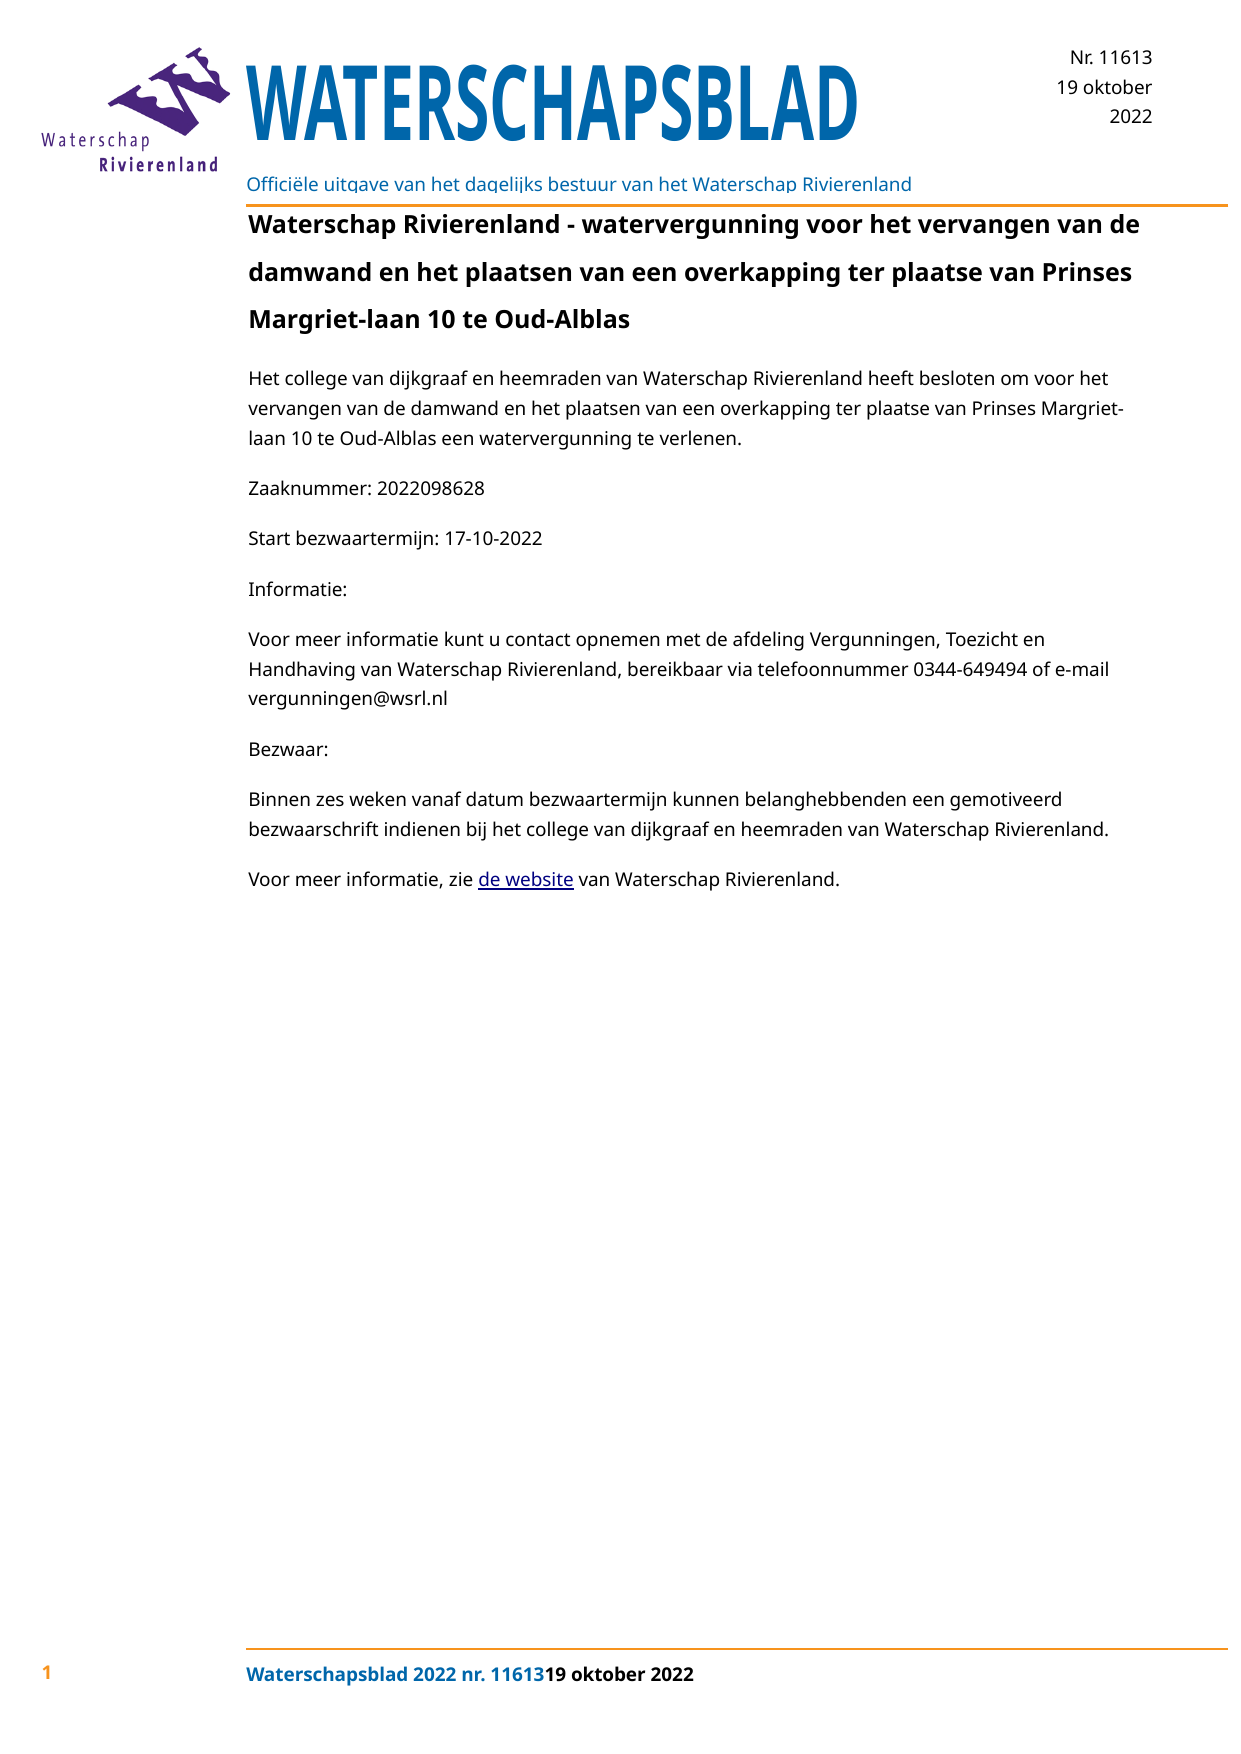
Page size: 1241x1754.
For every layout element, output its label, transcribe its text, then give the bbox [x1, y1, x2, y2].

text Informatie: [248, 576, 1152, 602]
text Bezwaar: [248, 736, 1152, 762]
text Waterschap Rivierenland - watervergunning voor het vervangen van de damwand en het plaatsen van een overkapping ter plaatse van Prinses Margriet-laan 10 te Oud-Alblas [248, 207, 1152, 336]
text Het college van dijkgraaf en heemraden van Waterschap Rivierenland heeft besloten om voor het vervangen van de damwand en het plaatsen van een overkapping ter plaatse van Prinses Margriet-laan 10 te Oud-Alblas een watervergunning te verlenen. [248, 366, 1152, 450]
text Voor meer informatie kunt u contact opnemen met de afdeling Vergunningen, Toezicht en Handhaving van Waterschap Rivierenland, bereikbaar via telefoonnummer 0344-649494 of e-mail vergunningen@wsrl.nl [248, 626, 1152, 711]
text Start bezwaartermijn: 17-10-2022 [248, 526, 1152, 551]
text Voor meer informatie, zie de website van Waterschap Rivierenland. [248, 866, 1152, 892]
text Binnen zes weken vanaf datum bezwaartermijn kunnen belanghebbenden een gemotiveerd bezwaarschrift indienen bij het college van dijkgraaf en heemraden van Waterschap Rivierenland. [248, 786, 1152, 842]
text Zaaknummer: 2022098628 [248, 475, 1152, 501]
picture [41, 47, 231, 172]
